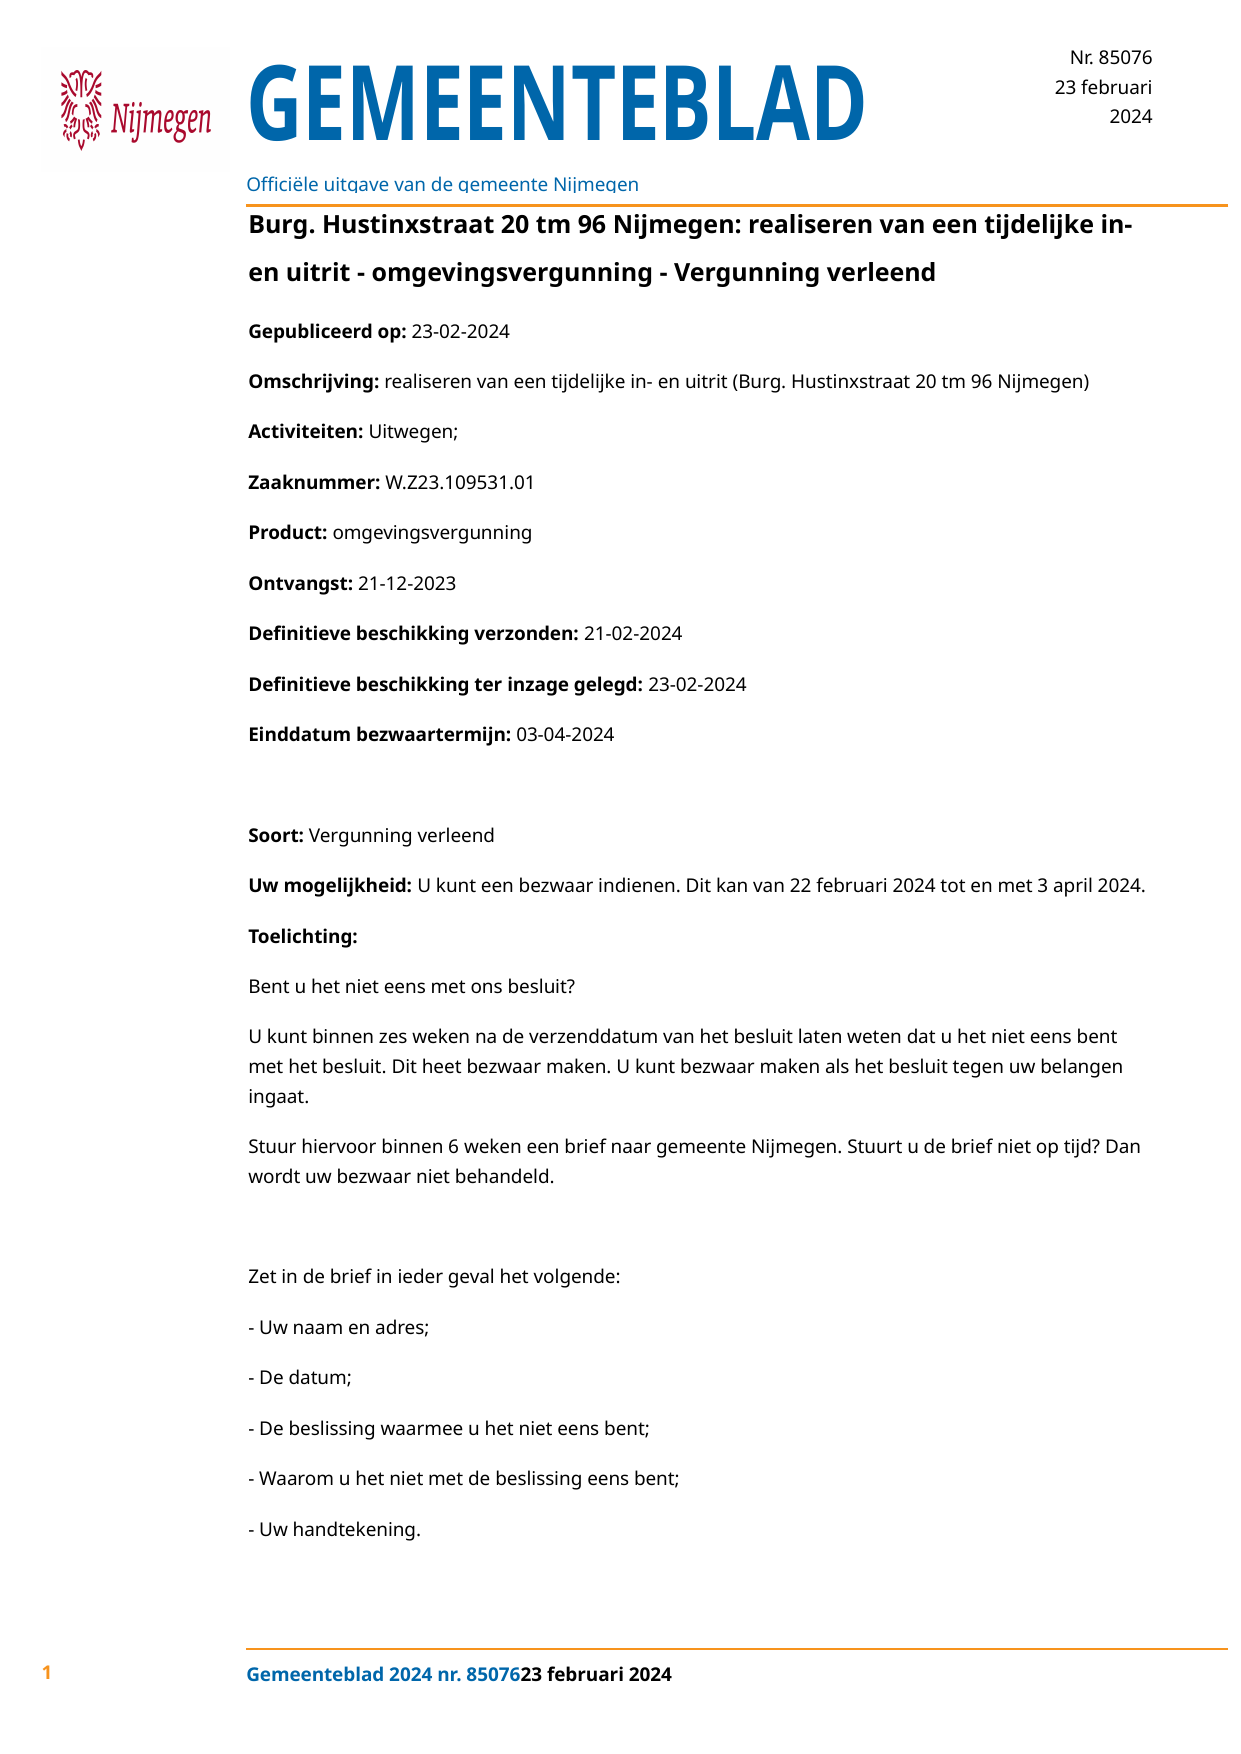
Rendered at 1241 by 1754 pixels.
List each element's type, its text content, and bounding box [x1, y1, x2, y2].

text - De datum; [248, 1364, 1152, 1390]
text - Uw handtekening. [248, 1516, 1152, 1542]
text - Waarom u het niet met de beslissing eens bent; [248, 1465, 1152, 1491]
text - Uw naam en adres; [248, 1314, 1152, 1340]
text Soort: Vergunning verleend [248, 822, 1152, 848]
text U kunt binnen zes weken na de verzenddatum van het besluit laten weten dat u het niet eens bent met het besluit. Dit heet bezwaar maken. U kunt bezwaar maken als het besluit tegen uw belangen ingaat. [248, 1024, 1152, 1109]
text Toelichting: [248, 923, 1152, 949]
text Einddatum bezwaartermijn: 03-04-2024 [248, 721, 1152, 747]
text - De beslissing waarmee u het niet eens bent; [248, 1415, 1152, 1441]
text Definitieve beschikking verzonden: 21-02-2024 [248, 620, 1152, 646]
text Bent u het niet eens met ons besluit? [248, 973, 1152, 999]
text Burg. Hustinxstraat 20 tm 96 Nijmegen: realiseren van een tijdelijke in- en uitrit - omgevingsvergunning - Vergunning verleend [248, 207, 1152, 288]
text Uw mogelijkheid: U kunt een bezwaar indienen. Dit kan van 22 februari 2024 tot en met 3 april 2024. [248, 872, 1152, 898]
text Definitieve beschikking ter inzage gelegd: 23-02-2024 [248, 671, 1152, 697]
text Product: omgevingsvergunning [248, 519, 1152, 545]
text Ontvangst: 21-12-2023 [248, 570, 1152, 596]
text Activiteiten: Uitwegen; [248, 419, 1152, 444]
text Zaaknummer: W.Z23.109531.01 [248, 469, 1152, 495]
picture [41, 47, 231, 172]
text Omschrijving: realiseren van een tijdelijke in- en uitrit (Burg. Hustinxstraat 20 tm 96 Nijmegen) [248, 368, 1152, 394]
text Stuur hiervoor binnen 6 weken een brief naar gemeente Nijmegen. Stuurt u de brief niet op tijd? Dan wordt uw bezwaar niet behandeld. [248, 1133, 1152, 1189]
text Zet in de brief in ieder geval het volgende: [248, 1264, 1152, 1289]
text Gepubliceerd op: 23-02-2024 [248, 318, 1152, 344]
